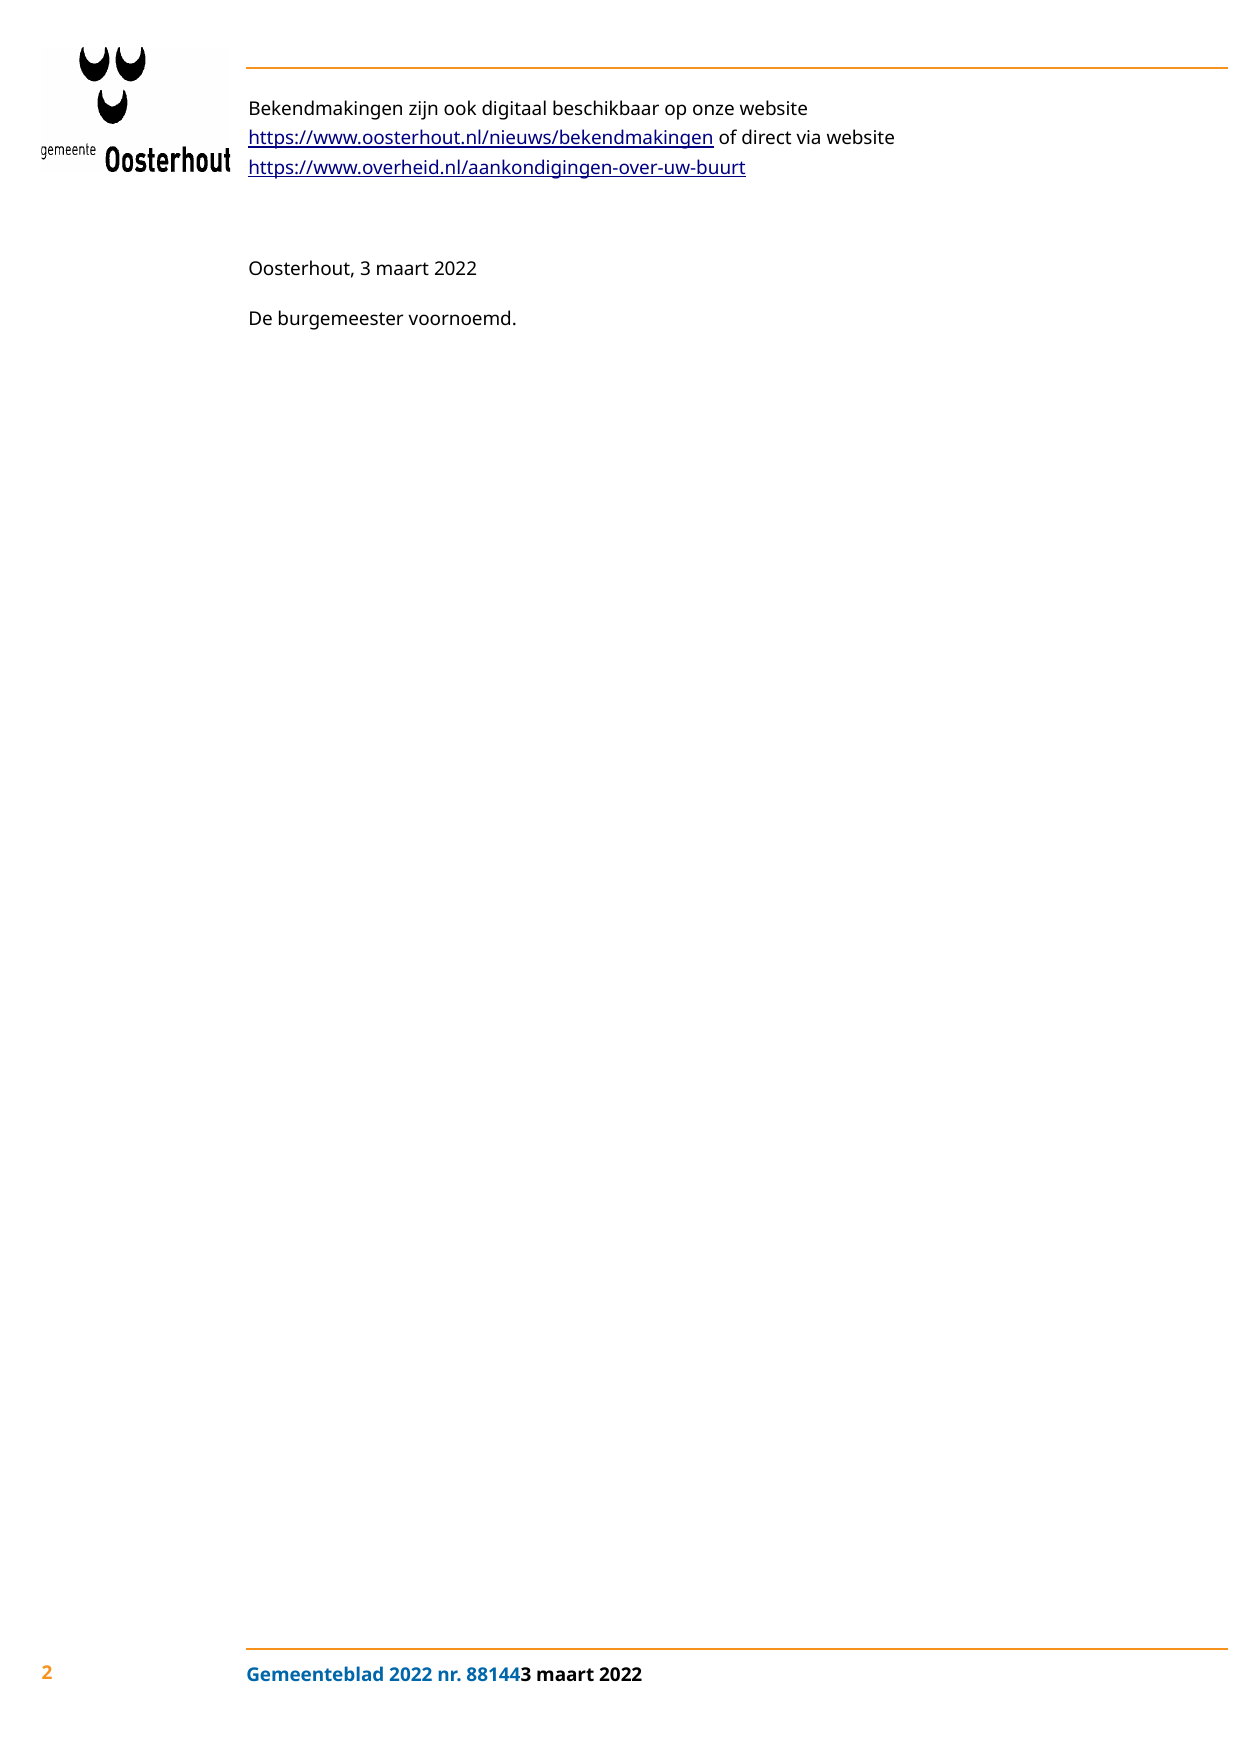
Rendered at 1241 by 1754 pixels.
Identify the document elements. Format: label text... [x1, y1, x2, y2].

text Bekendmakingen zijn ook digitaal beschikbaar op onze website https://www.oosterhout.nl/nieuws/bekendmakingen of direct via website https://www.overheid.nl/aankondigingen-over-uw-buurt [248, 95, 1152, 180]
picture [41, 47, 231, 172]
text De burgemeester voornoemd. [248, 305, 1152, 331]
text Oosterhout, 3 maart 2022 [248, 255, 1152, 281]
